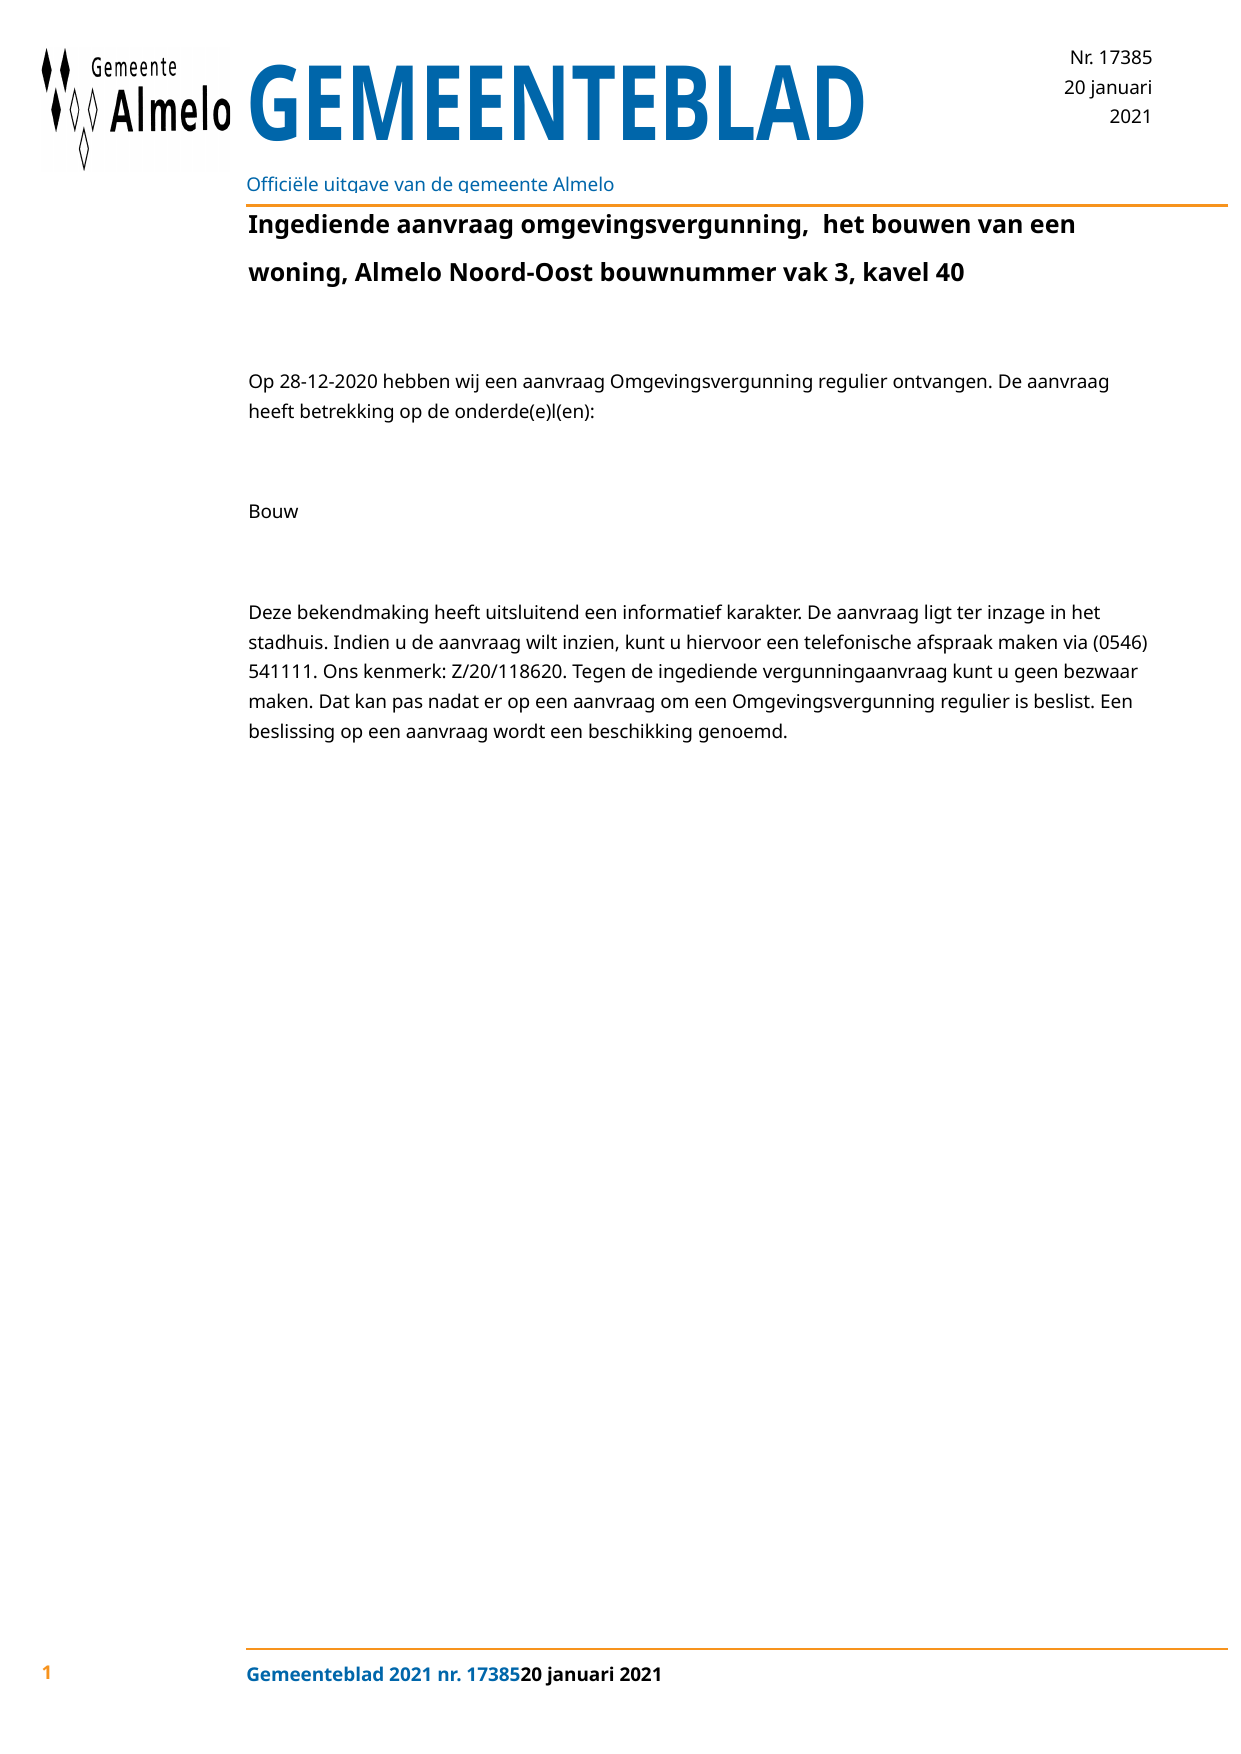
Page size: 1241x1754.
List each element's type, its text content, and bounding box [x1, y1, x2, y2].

text Op 28-12-2020 hebben wij een aanvraag Omgevingsvergunning regulier ontvangen. De aanvraag heeft betrekking op de onderde(e)l(en): [248, 368, 1152, 424]
text Deze bekendmaking heeft uitsluitend een informatief karakter. De aanvraag ligt ter inzage in het stadhuis. Indien u de aanvraag wilt inzien, kunt u hiervoor een telefonische afspraak maken via (0546) 541111. Ons kenmerk: Z/20/118620. Tegen de ingediende vergunningaanvraag kunt u geen bezwaar maken. Dat kan pas nadat er op een aanvraag om een Omgevingsvergunning regulier is beslist. Een beslissing op een aanvraag wordt een beschikking genoemd. [248, 599, 1152, 744]
text Ingediende aanvraag omgevingsvergunning, het bouwen van een woning, Almelo Noord-Oost bouwnummer vak 3, kavel 40 [248, 207, 1152, 288]
text Bouw [248, 499, 1152, 524]
picture [41, 47, 231, 172]
